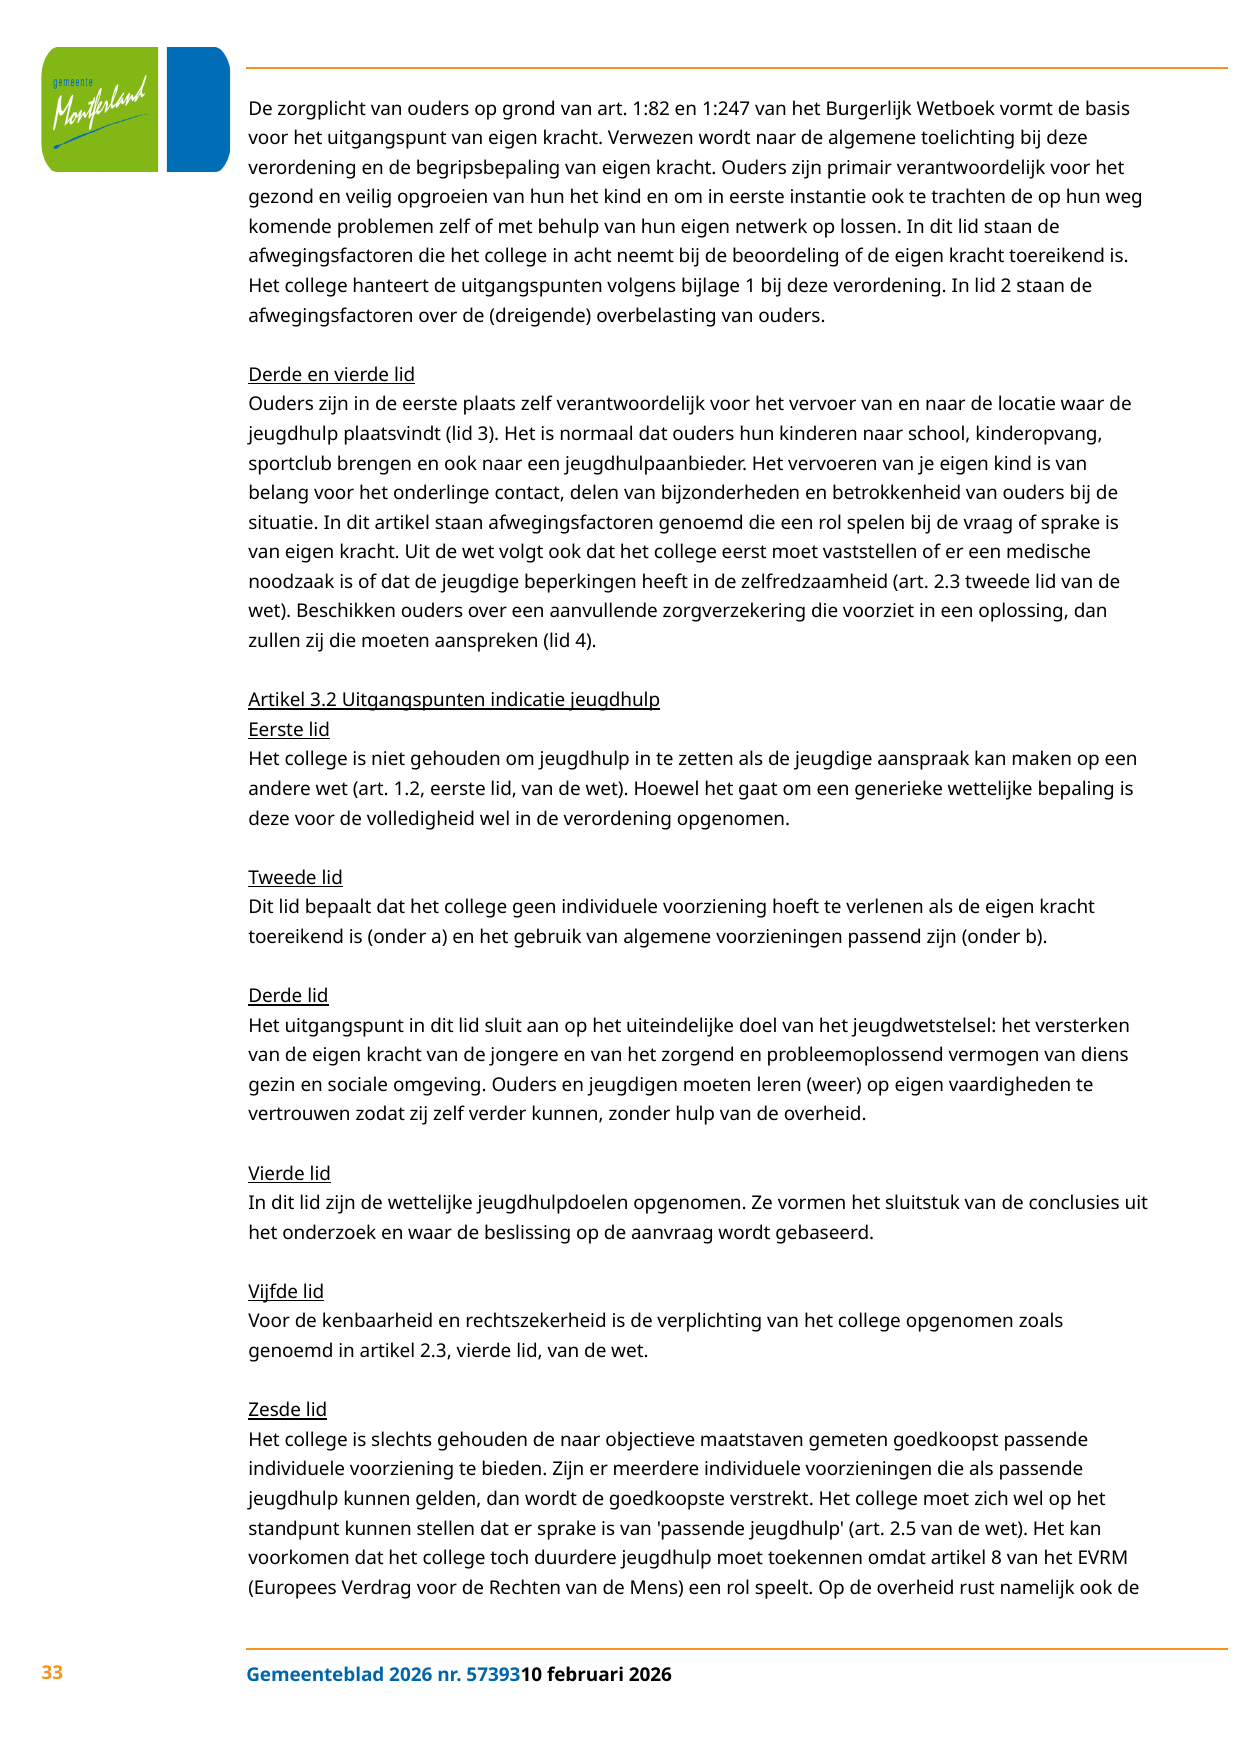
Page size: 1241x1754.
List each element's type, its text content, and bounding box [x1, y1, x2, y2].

text Derde lid [248, 982, 1152, 1008]
text Vijfde lid [248, 1278, 1152, 1304]
text Het uitgangspunt in dit lid sluit aan op het uiteindelijke doel van het jeugdwetstelsel: het versterken van de eigen kracht van de jongere en van het zorgend en probleemoplossend vermogen van diens gezin en sociale omgeving. Ouders en jeugdigen moeten leren (weer) op eigen vaardigheden te vertrouwen zodat zij zelf verder kunnen, zonder hulp van de overheid. [248, 1012, 1152, 1126]
text In dit lid zijn de wettelijke jeugdhulpdoelen opgenomen. Ze vormen het sluitstuk van de conclusies uit het onderzoek en waar de beslissing op de aanvraag wordt gebaseerd. [248, 1189, 1152, 1245]
text Ouders zijn in de eerste plaats zelf verantwoordelijk voor het vervoer van en naar de locatie waar de jeugdhulp plaatsvindt (lid 3). Het is normaal dat ouders hun kinderen naar school, kinderopvang, sportclub brengen en ook naar een jeugdhulpaanbieder. Het vervoeren van je eigen kind is van belang voor het onderlinge contact, delen van bijzonderheden en betrokkenheid van ouders bij de situatie. In dit artikel staan afwegingsfactoren genoemd die een rol spelen bij de vraag of sprake is van eigen kracht. Uit de wet volgt ook dat het college eerst moet vaststellen of er een medische noodzaak is of dat de jeugdige beperkingen heeft in de zelfredzaamheid (art. 2.3 tweede lid van de wet). Beschikken ouders over een aanvullende zorgverzekering die voorziet in een oplossing, dan zullen zij die moeten aanspreken (lid 4). [248, 391, 1152, 653]
text Voor de kenbaarheid en rechtszekerheid is de verplichting van het college opgenomen zoals genoemd in artikel 2.3, vierde lid, van de wet. [248, 1308, 1152, 1363]
text Eerste lid [248, 716, 1152, 742]
text Tweede lid [248, 864, 1152, 890]
text Vierde lid [248, 1160, 1152, 1186]
picture [41, 47, 231, 172]
text Derde en vierde lid [248, 361, 1152, 387]
text Het college is niet gehouden om jeugdhulp in te zetten als de jeugdige aanspraak kan maken op een andere wet (art. 1.2, eerste lid, van de wet). Hoewel het gaat om een generieke wettelijke bepaling is deze voor de volledigheid wel in de verordening opgenomen. [248, 746, 1152, 831]
text Artikel 3.2 Uitgangspunten indicatie jeugdhulp [248, 686, 1152, 712]
text Het college is slechts gehouden de naar objectieve maatstaven gemeten goedkoopst passende individuele voorziening te bieden. Zijn er meerdere individuele voorzieningen die als passende jeugdhulp kunnen gelden, dan wordt de goedkoopste verstrekt. Het college moet zich wel op het standpunt kunnen stellen dat er sprake is van 'passende jeugdhulp' (art. 2.5 van de wet). Het kan voorkomen dat het college toch duurdere jeugdhulp moet toekennen omdat artikel 8 van het EVRM (Europees Verdrag voor de Rechten van de Mens) een rol speelt. Op de overheid rust namelijk ook de [248, 1426, 1152, 1600]
text Dit lid bepaalt dat het college geen individuele voorziening hoeft te verlenen als de eigen kracht toereikend is (onder a) en het gebruik van algemene voorzieningen passend zijn (onder b). [248, 893, 1152, 949]
text De zorgplicht van ouders op grond van art. 1:82 en 1:247 van het Burgerlijk Wetboek vormt de basis voor het uitgangspunt van eigen kracht. Verwezen wordt naar de algemene toelichting bij deze verordening en de begripsbepaling van eigen kracht. Ouders zijn primair verantwoordelijk voor het gezond en veilig opgroeien van hun het kind en om in eerste instantie ook te trachten de op hun weg komende problemen zelf of met behulp van hun eigen netwerk op lossen. In dit lid staan de afwegingsfactoren die het college in acht neemt bij de beoordeling of de eigen kracht toereikend is. Het college hanteert de uitgangspunten volgens bijlage 1 bij deze verordening. In lid 2 staan de afwegingsfactoren over de (dreigende) overbelasting van ouders. [248, 95, 1152, 328]
text Zesde lid [248, 1396, 1152, 1422]
